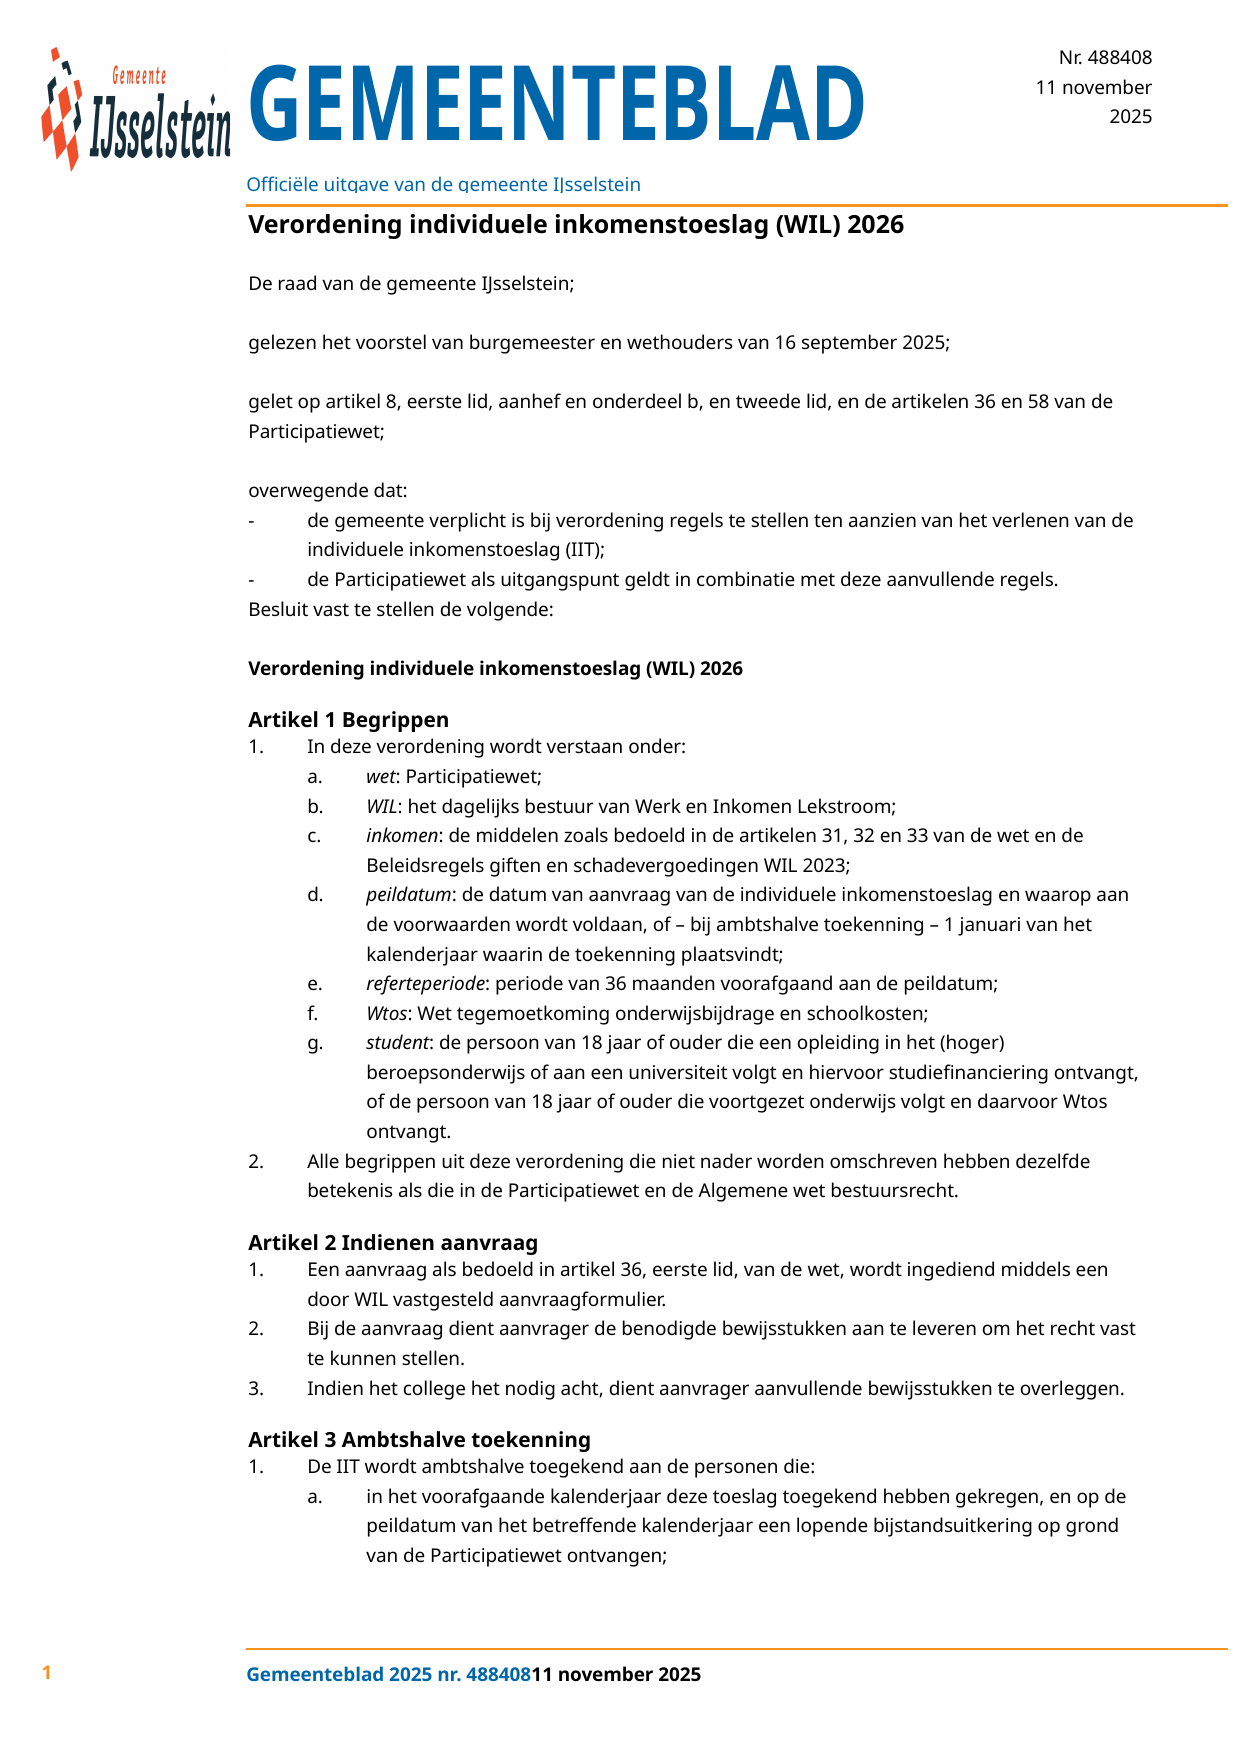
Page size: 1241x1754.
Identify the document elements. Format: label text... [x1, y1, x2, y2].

list Indien het college het nodig acht, dient aanvrager aanvullende bewijsstukken te overleggen. [248, 1375, 1152, 1400]
text De raad van de gemeente IJsselstein; [248, 270, 1152, 296]
list referteperiode: periode van 36 maanden voorafgaand aan de peildatum; [307, 970, 1152, 996]
list Bij de aanvraag dient aanvrager de benodigde bewijsstukken aan te leveren om het recht vast te kunnen stellen. [248, 1316, 1152, 1371]
list in het voorafgaande kalenderjaar deze toeslag toegekend hebben gekregen, en op de peildatum van het betreffende kalenderjaar een lopende bijstandsuitkering op grond van de Participatiewet ontvangen; [307, 1483, 1152, 1568]
text Verordening individuele inkomenstoeslag (WIL) 2026 [248, 655, 1152, 681]
text overwegende dat: [248, 477, 1152, 503]
list de gemeente verplicht is bij verordening regels te stellen ten aanzien van het verlenen van de individuele inkomenstoeslag (IIT); [248, 507, 1152, 562]
text Artikel 1 Begrippen [248, 705, 1152, 734]
list peildatum: de datum van aanvraag van de individuele inkomenstoeslag en waarop aan de voorwaarden wordt voldaan, of – bij ambtshalve toekenning – 1 januari van het kalenderjaar waarin de toekenning plaatsvindt; [307, 882, 1152, 967]
text gelet op artikel 8, eerste lid, aanhef en onderdeel b, en tweede lid, en de artikelen 36 en 58 van de Participatiewet; [248, 389, 1152, 444]
list inkomen: de middelen zoals bedoeld in de artikelen 31, 32 en 33 van de wet en de Beleidsregels giften en schadevergoedingen WIL 2023; [307, 822, 1152, 878]
text Artikel 3 Ambtshalve toekenning [248, 1425, 1152, 1453]
list WIL: het dagelijks bestuur van Werk en Inkomen Lekstroom; [307, 793, 1152, 819]
list student: de persoon van 18 jaar of ouder die een opleiding in het (hoger) beroepsonderwijs of aan een universiteit volgt en hiervoor studiefinanciering ontvangt, of de persoon van 18 jaar of ouder die voortgezet onderwijs volgt en daarvoor Wtos ontvangt. [307, 1029, 1152, 1144]
list de Participatiewet als uitgangspunt geldt in combinatie met deze aanvullende regels. [248, 566, 1152, 592]
text Artikel 2 Indienen aanvraag [248, 1228, 1152, 1256]
list Alle begrippen uit deze verordening die niet nader worden omschreven hebben dezelfde betekenis als die in de Participatiewet en de Algemene wet bestuursrecht. [248, 1148, 1152, 1203]
picture [41, 47, 231, 172]
list In deze verordening wordt verstaan onder: [248, 734, 1152, 759]
list Wtos: Wet tegemoetkoming onderwijsbijdrage en schoolkosten; [307, 1000, 1152, 1026]
list wet: Participatiewet; [307, 763, 1152, 789]
text Verordening individuele inkomenstoeslag (WIL) 2026 [248, 207, 1152, 241]
text gelezen het voorstel van burgemeester en wethouders van 16 september 2025; [248, 329, 1152, 355]
list De IIT wordt ambtshalve toegekend aan de personen die: [248, 1453, 1152, 1479]
text Besluit vast te stellen de volgende: [248, 596, 1152, 621]
list Een aanvraag als bedoeld in artikel 36, eerste lid, van de wet, wordt ingediend middels een door WIL vastgesteld aanvraagformulier. [248, 1256, 1152, 1312]
